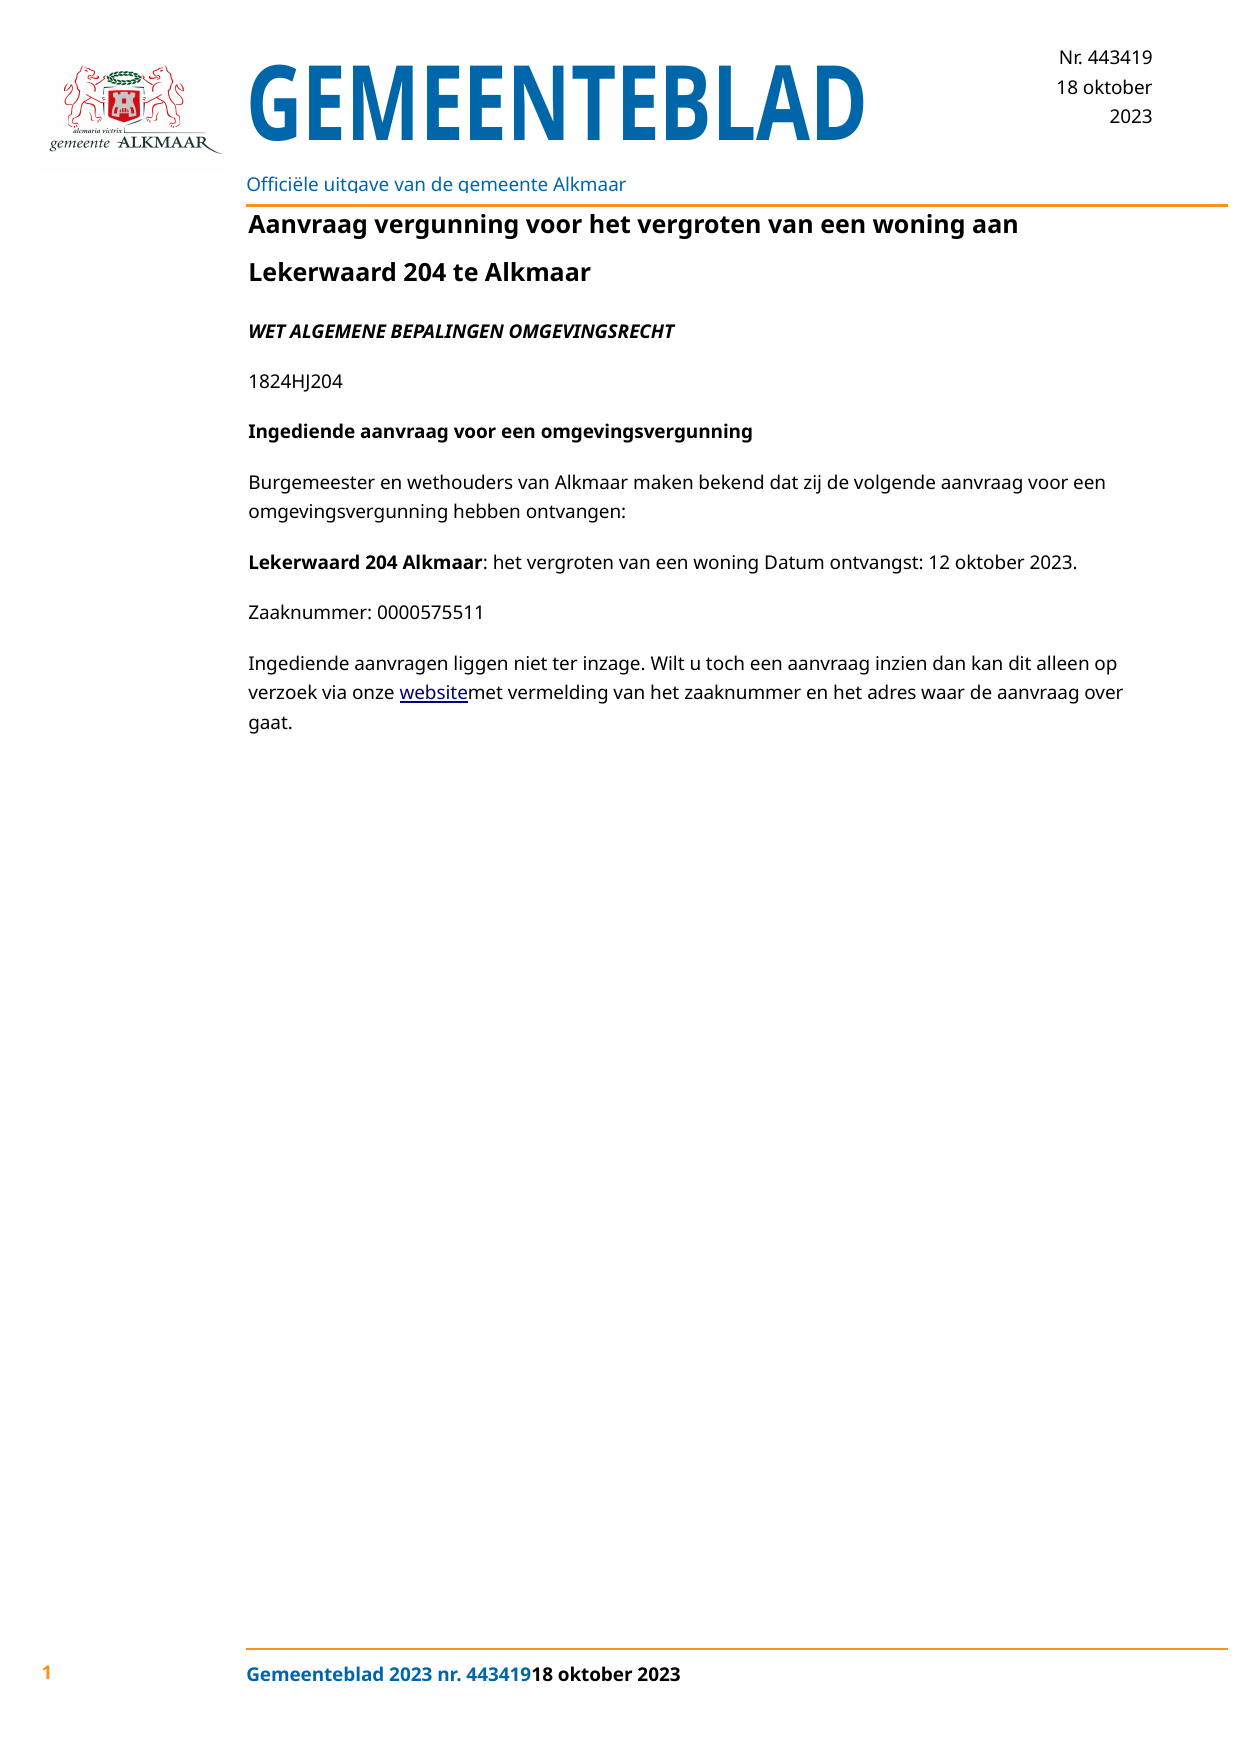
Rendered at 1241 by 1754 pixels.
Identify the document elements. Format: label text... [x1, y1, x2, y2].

text Burgemeester en wethouders van Alkmaar maken bekend dat zij de volgende aanvraag voor een omgevingsvergunning hebben ontvangen: [248, 469, 1152, 524]
text Ingediende aanvraag voor een omgevingsvergunning [248, 419, 1152, 444]
text Aanvraag vergunning voor het vergroten van een woning aan Lekerwaard 204 te Alkmaar [248, 207, 1152, 288]
text Zaaknummer: 0000575511 [248, 599, 1152, 625]
text Lekerwaard 204 Alkmaar: het vergroten van een woning Datum ontvangst: 12 oktober 2023. [248, 549, 1152, 575]
text 1824HJ204 [248, 368, 1152, 394]
text WET ALGEMENE BEPALINGEN OMGEVINGSRECHT [248, 318, 1152, 344]
picture [41, 47, 231, 172]
text Ingediende aanvragen liggen niet ter inzage. Wilt u toch een aanvraag inzien dan kan dit alleen op verzoek via onze websitemet vermelding van het zaaknummer en het adres waar de aanvraag over gaat. [248, 650, 1152, 735]
